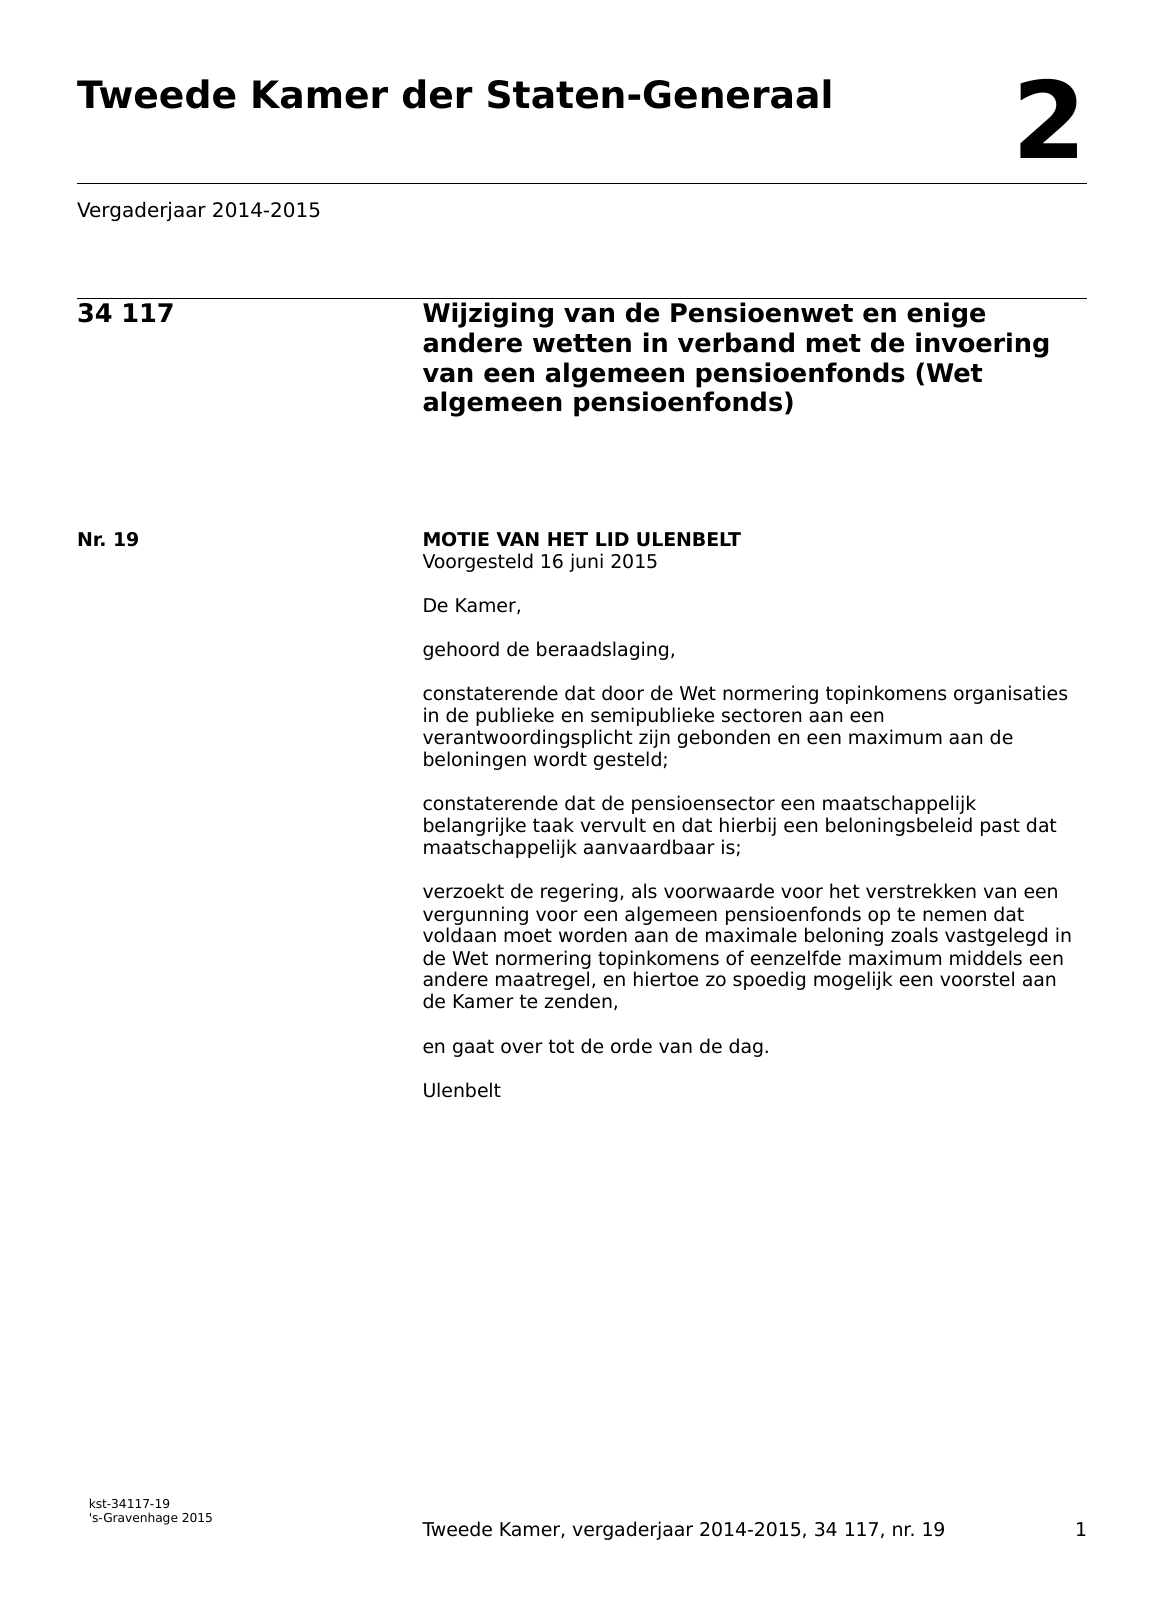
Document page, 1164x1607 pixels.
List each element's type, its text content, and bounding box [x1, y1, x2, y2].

table_header Tweede Kamer der Staten-Generaal [77, 59, 886, 183]
text Voorgesteld 16 juni 2015 [422, 551, 1087, 573]
table_header 2 [886, 59, 1087, 183]
text en gaat over tot de orde van de dag. [422, 1036, 1087, 1057]
text constaterende dat door de Wet normering topinkomens organisaties in de publieke en semipublieke sectoren aan een verantwoordingsplicht zijn gebonden en een maximum aan de beloningen wordt gesteld; [422, 683, 1087, 771]
text 's-Gravenhage 2015 [88, 1511, 323, 1525]
text De Kamer, [422, 595, 1087, 617]
text kst-34117-19 [88, 1497, 323, 1511]
subtitle Nr. 19 MOTIE VAN HET LID ULENBELT [77, 529, 1087, 551]
text Ulenbelt [422, 1080, 1087, 1102]
text gehoord de beraadslaging, [422, 639, 1087, 661]
table_cell Vergaderjaar 2014-2015 [77, 184, 1087, 298]
text verzoekt de regering, als voorwaarde voor het verstrekken van een vergunning voor een algemeen pensioenfonds op te nemen dat voldaan moet worden aan de maximale beloning zoals vastgelegd in de Wet normering topinkomens of eenzelfde maximum middels een andere maatregel, en hiertoe zo spoedig mogelijk een voorstel aan de Kamer te zenden, [422, 881, 1087, 1013]
subtitle 34 117 Wijziging van de Pensioenwet en enige andere wetten in verband met de invoering van een algemeen pensioenfonds (Wet algemeen pensioenfonds) [77, 299, 1087, 418]
text constaterende dat de pensioensector een maatschappelijk belangrijke taak vervult en dat hierbij een beloningsbeleid past dat maatschappelijk aanvaardbaar is; [422, 793, 1087, 859]
